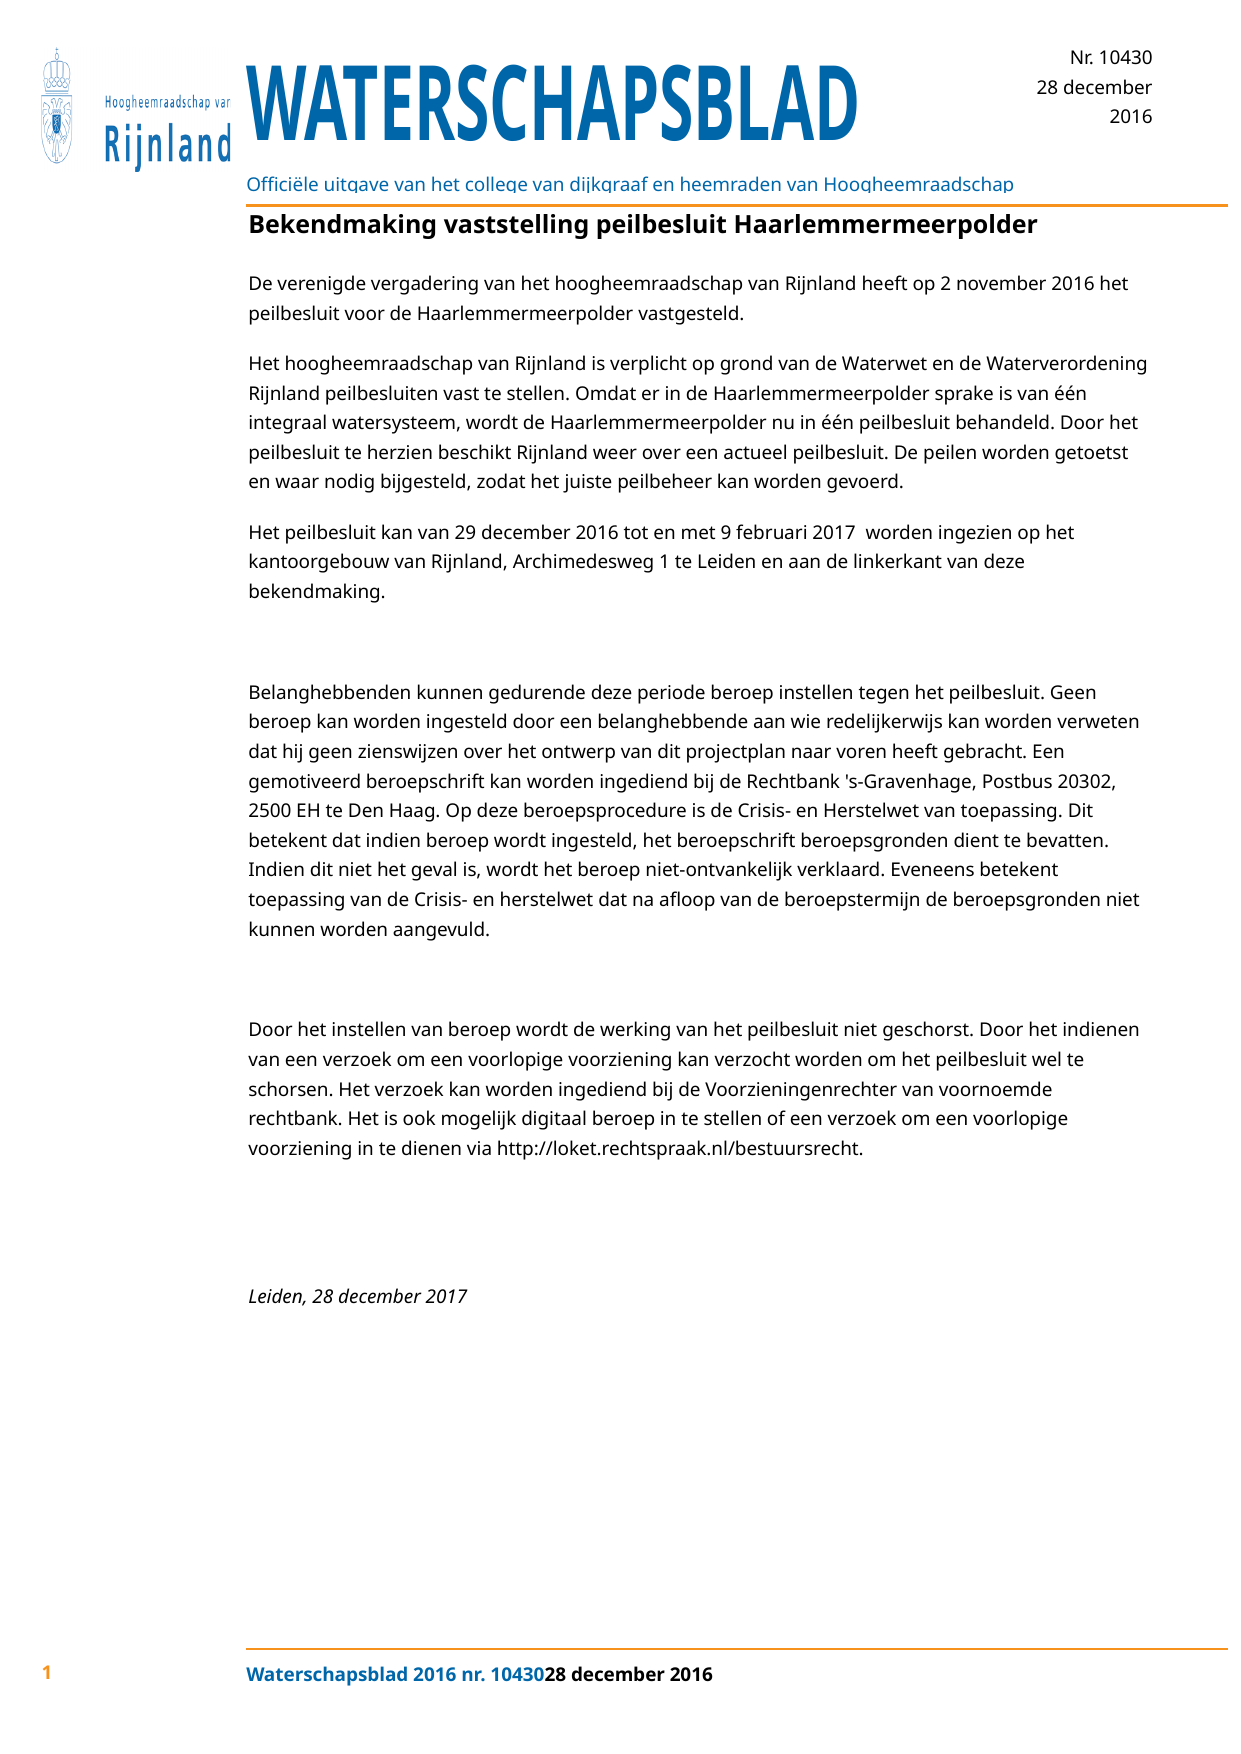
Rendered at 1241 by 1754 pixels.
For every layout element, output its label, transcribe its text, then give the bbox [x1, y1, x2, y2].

text De verenigde vergadering van het hoogheemraadschap van Rijnland heeft op 2 november 2016 het peilbesluit voor de Haarlemmermeerpolder vastgesteld. [248, 270, 1152, 326]
text Bekendmaking vaststelling peilbesluit Haarlemmermeerpolder [248, 207, 1152, 241]
picture [41, 47, 231, 172]
text Het hoogheemraadschap van Rijnland is verplicht op grond van de Waterwet en de Waterverordening Rijnland peilbesluiten vast te stellen. Omdat er in de Haarlemmermeerpolder sprake is van één integraal watersysteem, wordt de Haarlemmermeerpolder nu in één peilbesluit behandeld. Door het peilbesluit te herzien beschikt Rijnland weer over een actueel peilbesluit. De peilen worden getoetst en waar nodig bijgesteld, zodat het juiste peilbeheer kan worden gevoerd. [248, 350, 1152, 494]
text Het peilbesluit kan van 29 december 2016 tot en met 9 februari 2017 worden ingezien op het kantoorgebouw van Rijnland, Archimedesweg 1 te Leiden en aan de linkerkant van deze bekendmaking. [248, 519, 1152, 604]
text Door het instellen van beroep wordt de werking van het peilbesluit niet geschorst. Door het indienen van een verzoek om een voorlopige voorziening kan verzocht worden om het peilbesluit wel te schorsen. Het verzoek kan worden ingediend bij de Voorzieningenrechter van voornoemde rechtbank. Het is ook mogelijk digitaal beroep in te stellen of een verzoek om een voorlopige voorziening in te dienen via http://loket.rechtspraak.nl/bestuursrecht. [248, 1017, 1152, 1161]
text Belanghebbenden kunnen gedurende deze periode beroep instellen tegen het peilbesluit. Geen beroep kan worden ingesteld door een belanghebbende aan wie redelijkerwijs kan worden verweten dat hij geen zienswijzen over het ontwerp van dit projectplan naar voren heeft gebracht. Een gemotiveerd beroepschrift kan worden ingediend bij de Rechtbank 's-Gravenhage, Postbus 20302, 2500 EH te Den Haag. Op deze beroepsprocedure is de Crisis- en Herstelwet van toepassing. Dit betekent dat indien beroep wordt ingesteld, het beroepschrift beroepsgronden dient te bevatten. Indien dit niet het geval is, wordt het beroep niet-ontvankelijk verklaard. Eveneens betekent toepassing van de Crisis- en herstelwet dat na afloop van de beroepstermijn de beroepsgronden niet kunnen worden aangevuld. [248, 679, 1152, 941]
text Leiden, 28 december 2017 [248, 1283, 1152, 1309]
